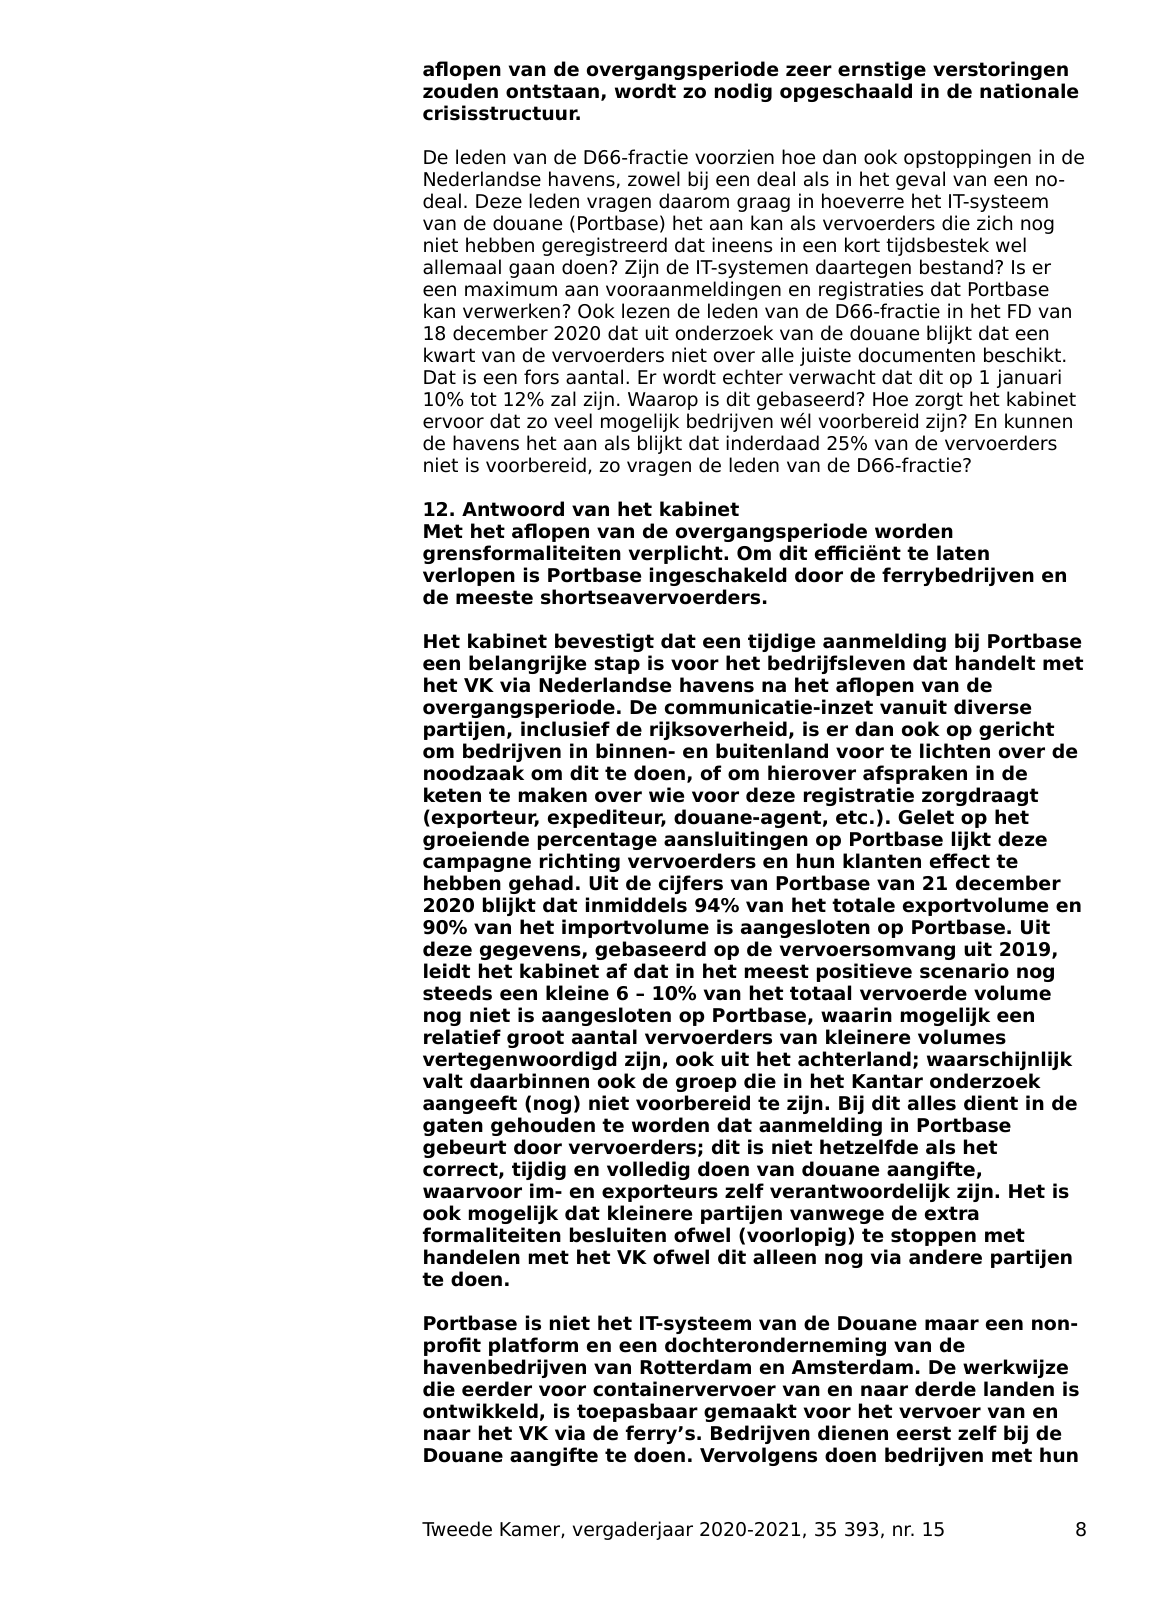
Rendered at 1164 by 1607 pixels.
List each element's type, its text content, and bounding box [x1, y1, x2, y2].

text 12. Antwoord van het kabinet [422, 499, 1087, 521]
text Met het aflopen van de overgangsperiode worden grensformaliteiten verplicht. Om dit efficiënt te laten verlopen is Portbase ingeschakeld door de ferrybedrijven en de meeste shortseavervoerders. [422, 521, 1087, 609]
text aflopen van de overgangsperiode zeer ernstige verstoringen zouden ontstaan, wordt zo nodig opgeschaald in de nationale crisisstructuur. [422, 59, 1087, 125]
text Portbase is niet het IT-systeem van de Douane maar een non-profit platform en een dochteronderneming van de havenbedrijven van Rotterdam en Amsterdam. De werkwijze die eerder voor containervervoer van en naar derde landen is ontwikkeld, is toepasbaar gemaakt voor het vervoer van en naar het VK via de ferry’s. Bedrijven dienen eerst zelf bij de Douane aangifte te doen. Vervolgens doen bedrijven met hun [422, 1313, 1087, 1467]
text De leden van de D66-fractie voorzien hoe dan ook opstoppingen in de Nederlandse havens, zowel bij een deal als in het geval van een no-deal. Deze leden vragen daarom graag in hoeverre het IT-systeem van de douane (Portbase) het aan kan als vervoerders die zich nog niet hebben geregistreerd dat ineens in een kort tijdsbestek wel allemaal gaan doen? Zijn de IT-systemen daartegen bestand? Is er een maximum aan vooraanmeldingen en registraties dat Portbase kan verwerken? Ook lezen de leden van de D66-fractie in het FD van 18 december 2020 dat uit onderzoek van de douane blijkt dat een kwart van de vervoerders niet over alle juiste documenten beschikt. Dat is een fors aantal. Er wordt echter verwacht dat dit op 1 januari 10% tot 12% zal zijn. Waarop is dit gebaseerd? Hoe zorgt het kabinet ervoor dat zo veel mogelijk bedrijven wél voorbereid zijn? En kunnen de havens het aan als blijkt dat inderdaad 25% van de vervoerders niet is voorbereid, zo vragen de leden van de D66-fractie? [422, 147, 1087, 477]
text Het kabinet bevestigt dat een tijdige aanmelding bij Portbase een belangrijke stap is voor het bedrijfsleven dat handelt met het VK via Nederlandse havens na het aflopen van de overgangsperiode. De communicatie-inzet vanuit diverse partijen, inclusief de rijksoverheid, is er dan ook op gericht om bedrijven in binnen- en buitenland voor te lichten over de noodzaak om dit te doen, of om hierover afspraken in de keten te maken over wie voor deze registratie zorgdraagt (exporteur, expediteur, douane-agent, etc.). Gelet op het groeiende percentage aansluitingen op Portbase lijkt deze campagne richting vervoerders en hun klanten effect te hebben gehad. Uit de cijfers van Portbase van 21 december 2020 blijkt dat inmiddels 94% van het totale exportvolume en 90% van het importvolume is aangesloten op Portbase. Uit deze gegevens, gebaseerd op de vervoersomvang uit 2019, leidt het kabinet af dat in het meest positieve scenario nog steeds een kleine 6 – 10% van het totaal vervoerde volume nog niet is aangesloten op Portbase, waarin mogelijk een relatief groot aantal vervoerders van kleinere volumes vertegenwoordigd zijn, ook uit het achterland; waarschijnlijk valt daarbinnen ook de groep die in het Kantar onderzoek aangeeft (nog) niet voorbereid te zijn. Bij dit alles dient in de gaten gehouden te worden dat aanmelding in Portbase gebeurt door vervoerders; dit is niet hetzelfde als het correct, tijdig en volledig doen van douane aangifte, waarvoor im- en exporteurs zelf verantwoordelijk zijn. Het is ook mogelijk dat kleinere partijen vanwege de extra formaliteiten besluiten ofwel (voorlopig) te stoppen met handelen met het VK ofwel dit alleen nog via andere partijen te doen. [422, 631, 1087, 1291]
